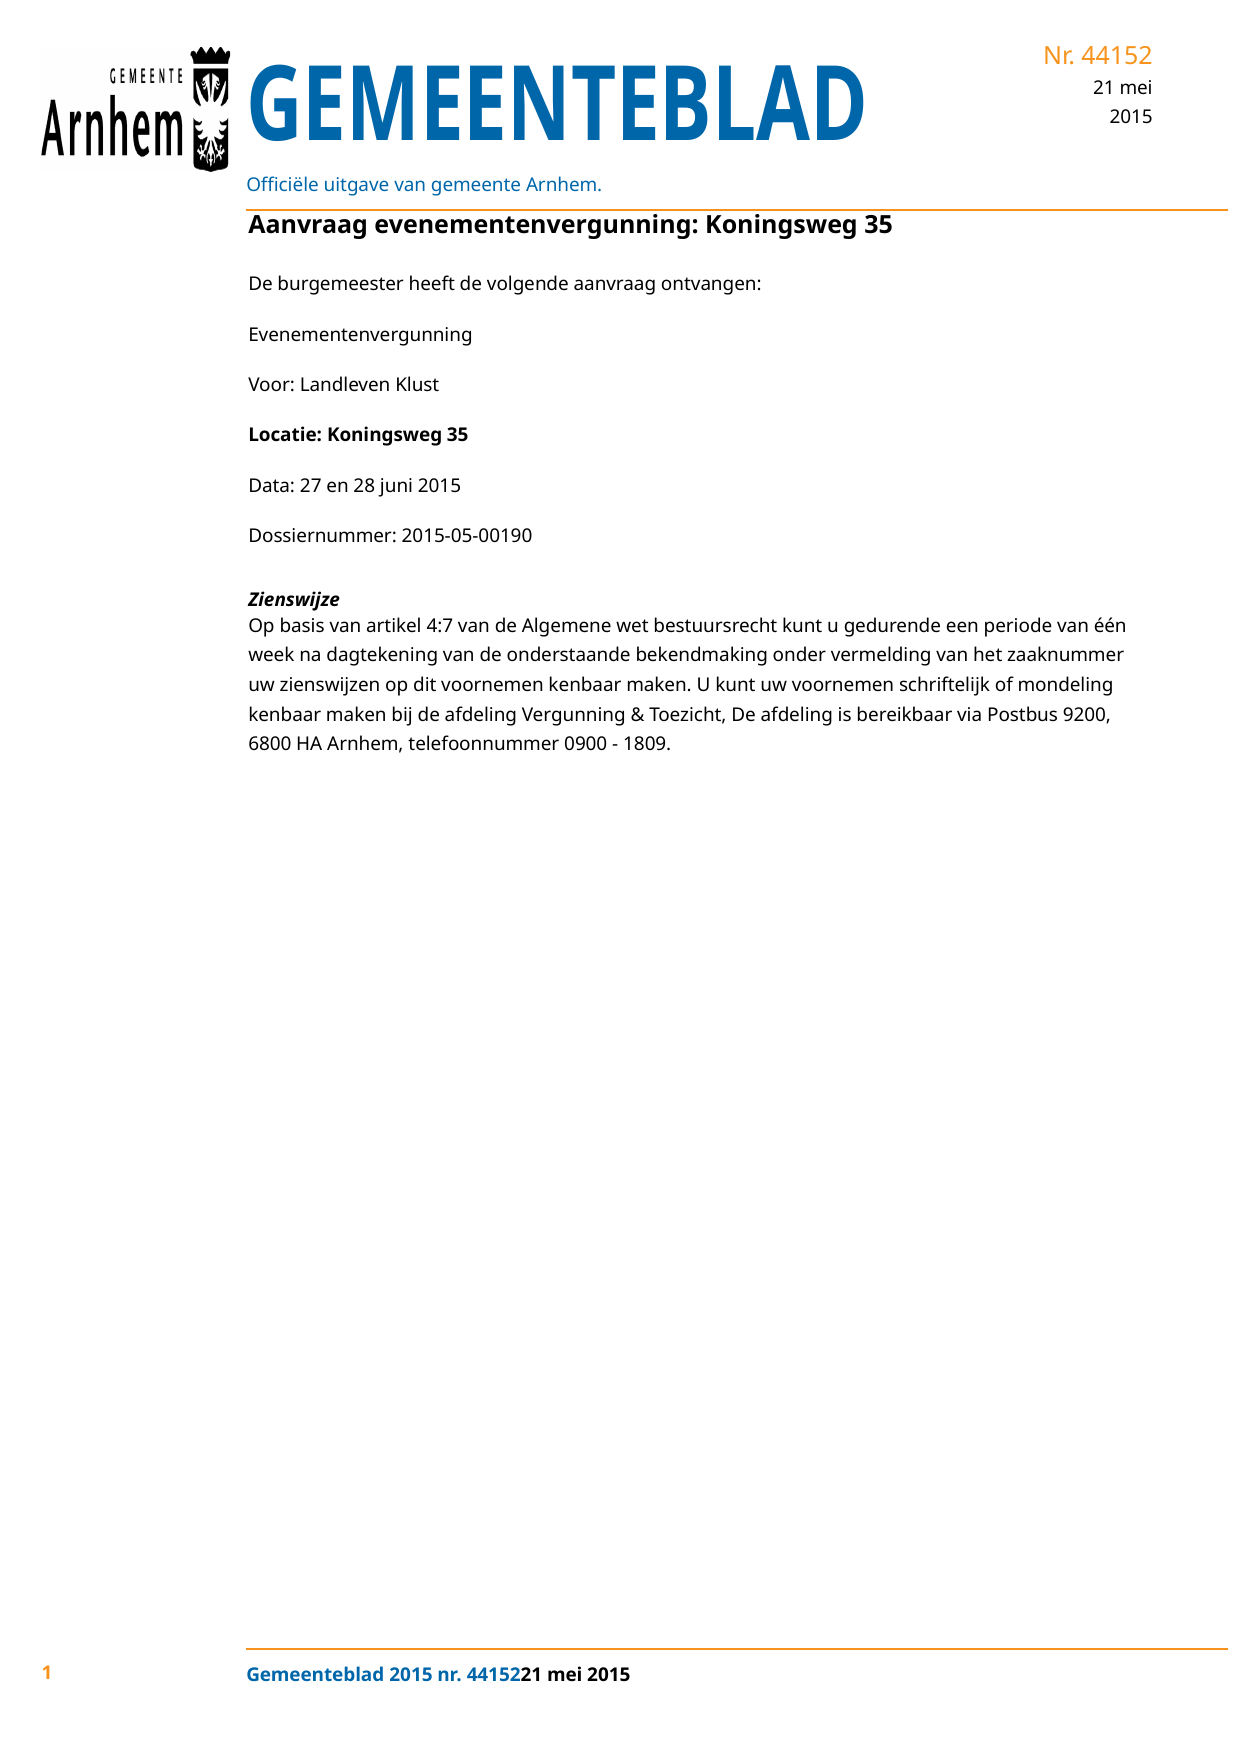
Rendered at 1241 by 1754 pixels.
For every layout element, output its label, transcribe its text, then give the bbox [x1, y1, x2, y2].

text Zienswijze [248, 586, 1152, 612]
text Op basis van artikel 4:7 van de Algemene wet bestuursrecht kunt u gedurende een periode van één week na dagtekening van de onderstaande bekendmaking onder vermelding van het zaaknummer uw zienswijzen op dit voornemen kenbaar maken. U kunt uw voornemen schriftelijk of mondeling kenbaar maken bij de afdeling Vergunning & Toezicht, De afdeling is bereikbaar via Postbus 9200, 6800 HA Arnhem, telefoonnummer 0900 - 1809. [248, 612, 1152, 756]
text Dossiernummer: 2015-05-00190 [248, 522, 1152, 548]
text Locatie: Koningsweg 35 [248, 422, 1152, 447]
picture [41, 47, 231, 172]
text Data: 27 en 28 juni 2015 [248, 472, 1152, 498]
text De burgemeester heeft de volgende aanvraag ontvangen: [248, 270, 1152, 296]
text Evenementenvergunning [248, 321, 1152, 346]
text Voor: Landleven Klust [248, 371, 1152, 397]
text Aanvraag evenementenvergunning: Koningsweg 35 [248, 211, 1152, 241]
